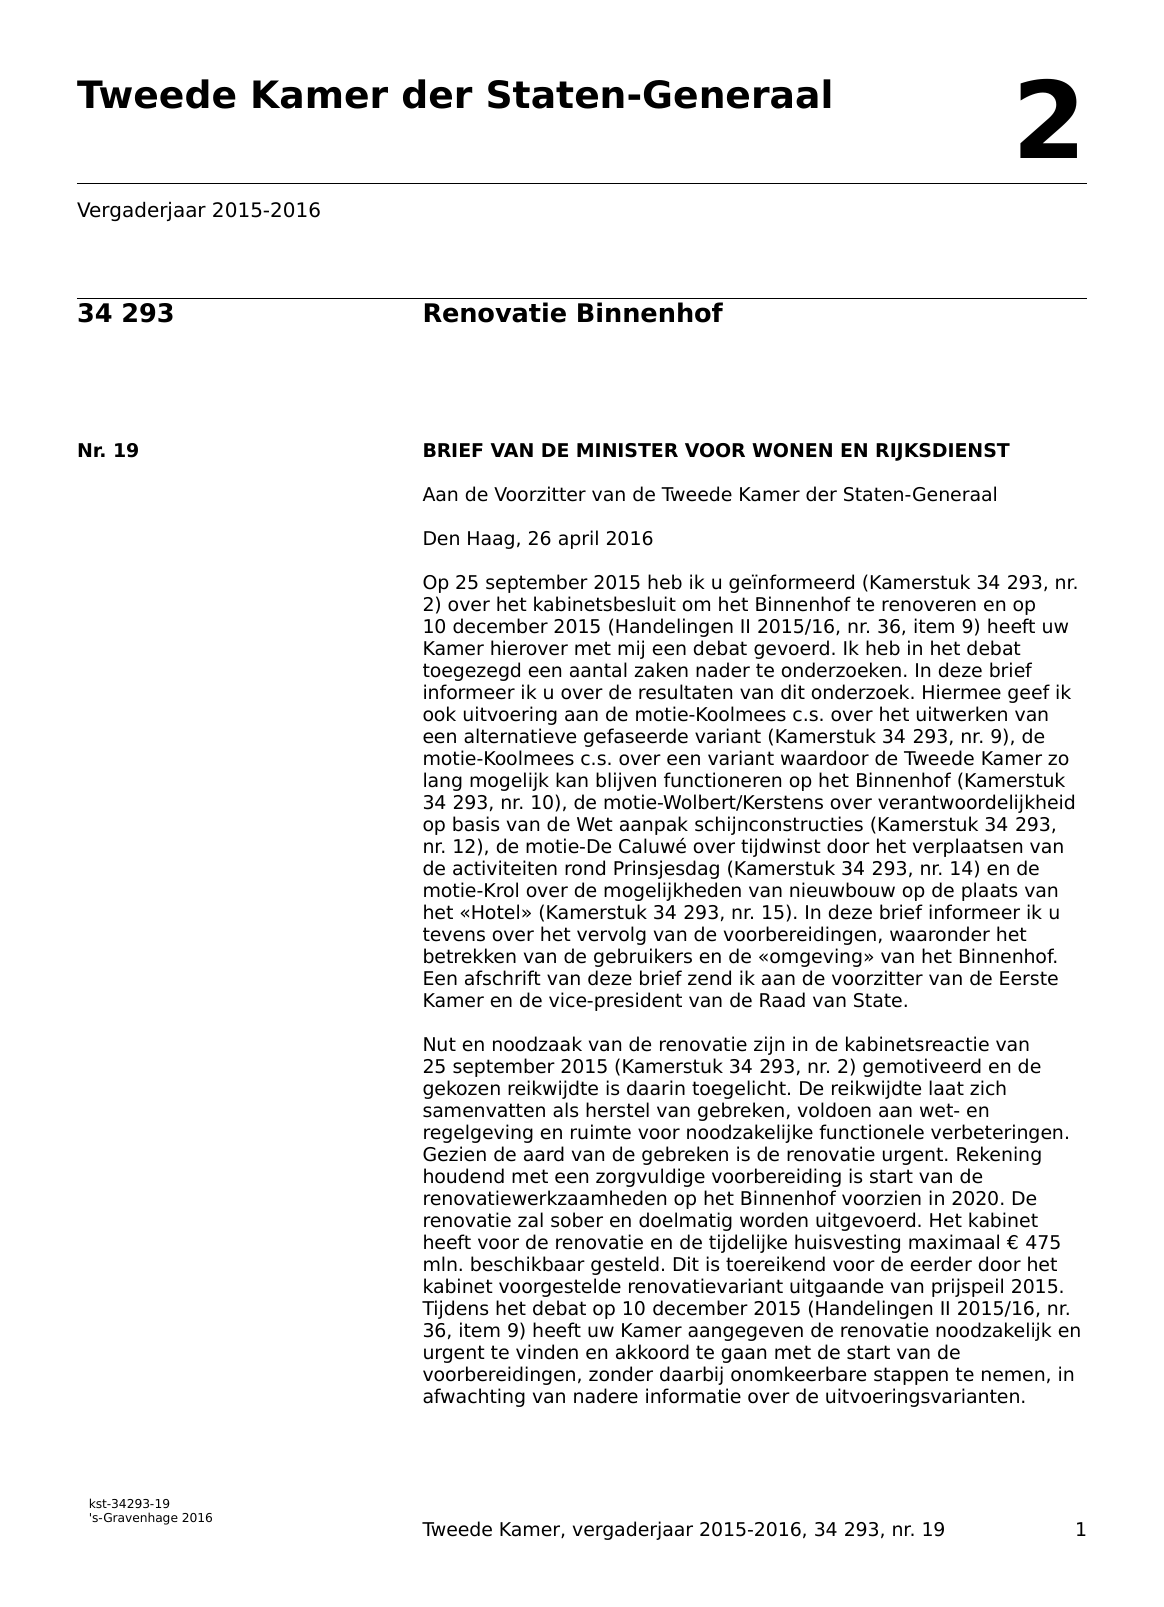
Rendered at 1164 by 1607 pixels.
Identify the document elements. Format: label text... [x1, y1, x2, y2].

table_header 2 [886, 59, 1087, 183]
subtitle Nr. 19 BRIEF VAN DE MINISTER VOOR WONEN EN RIJKSDIENST [77, 440, 1087, 462]
text Nut en noodzaak van de renovatie zijn in de kabinetsreactie van 25 september 2015 (Kamerstuk 34 293, nr. 2) gemotiveerd en de gekozen reikwijdte is daarin toegelicht. De reikwijdte laat zich samenvatten als herstel van gebreken, voldoen aan wet- en regelgeving en ruimte voor noodzakelijke functionele verbeteringen. Gezien de aard van de gebreken is de renovatie urgent. Rekening houdend met een zorgvuldige voorbereiding is start van de renovatiewerkzaamheden op het Binnenhof voorzien in 2020. De renovatie zal sober en doelmatig worden uitgevoerd. Het kabinet heeft voor de renovatie en de tijdelijke huisvesting maximaal € 475 mln. beschikbaar gesteld. Dit is toereikend voor de eerder door het kabinet voorgestelde renovatievariant uitgaande van prijspeil 2015. Tijdens het debat op 10 december 2015 (Handelingen II 2015/16, nr. 36, item 9) heeft uw Kamer aangegeven de renovatie noodzakelijk en urgent te vinden en akkoord te gaan met de start van de voorbereidingen, zonder daarbij onomkeerbare stappen te nemen, in afwachting van nadere informatie over de uitvoeringsvarianten. [422, 1034, 1087, 1408]
text 's-Gravenhage 2016 [88, 1511, 323, 1525]
text Op 25 september 2015 heb ik u geïnformeerd (Kamerstuk 34 293, nr. 2) over het kabinetsbesluit om het Binnenhof te renoveren en op 10 december 2015 (Handelingen II 2015/16, nr. 36, item 9) heeft uw Kamer hierover met mij een debat gevoerd. Ik heb in het debat toegezegd een aantal zaken nader te onderzoeken. In deze brief informeer ik u over de resultaten van dit onderzoek. Hiermee geef ik ook uitvoering aan de motie-Koolmees c.s. over het uitwerken van een alternatieve gefaseerde variant (Kamerstuk 34 293, nr. 9), de motie-Koolmees c.s. over een variant waardoor de Tweede Kamer zo lang mogelijk kan blijven functioneren op het Binnenhof (Kamerstuk 34 293, nr. 10), de motie-Wolbert/Kerstens over verantwoordelijkheid op basis van de Wet aanpak schijnconstructies (Kamerstuk 34 293, nr. 12), de motie-De Caluwé over tijdwinst door het verplaatsen van de activiteiten rond Prinsjesdag (Kamerstuk 34 293, nr. 14) en de motie-Krol over de mogelijkheden van nieuwbouw op de plaats van het «Hotel» (Kamerstuk 34 293, nr. 15). In deze brief informeer ik u tevens over het vervolg van de voorbereidingen, waaronder het betrekken van de gebruikers en de «omgeving» van het Binnenhof. [422, 572, 1087, 968]
text Den Haag, 26 april 2016 [422, 528, 1087, 550]
text Een afschrift van deze brief zend ik aan de voorzitter van de Eerste Kamer en de vice-president van de Raad van State. [422, 968, 1087, 1012]
table_cell Vergaderjaar 2015-2016 [77, 184, 1087, 298]
text Aan de Voorzitter van de Tweede Kamer der Staten-Generaal [422, 484, 1087, 506]
subtitle 34 293 Renovatie Binnenhof [77, 299, 1087, 329]
text kst-34293-19 [88, 1497, 323, 1511]
table_header Tweede Kamer der Staten-Generaal [77, 59, 886, 183]
